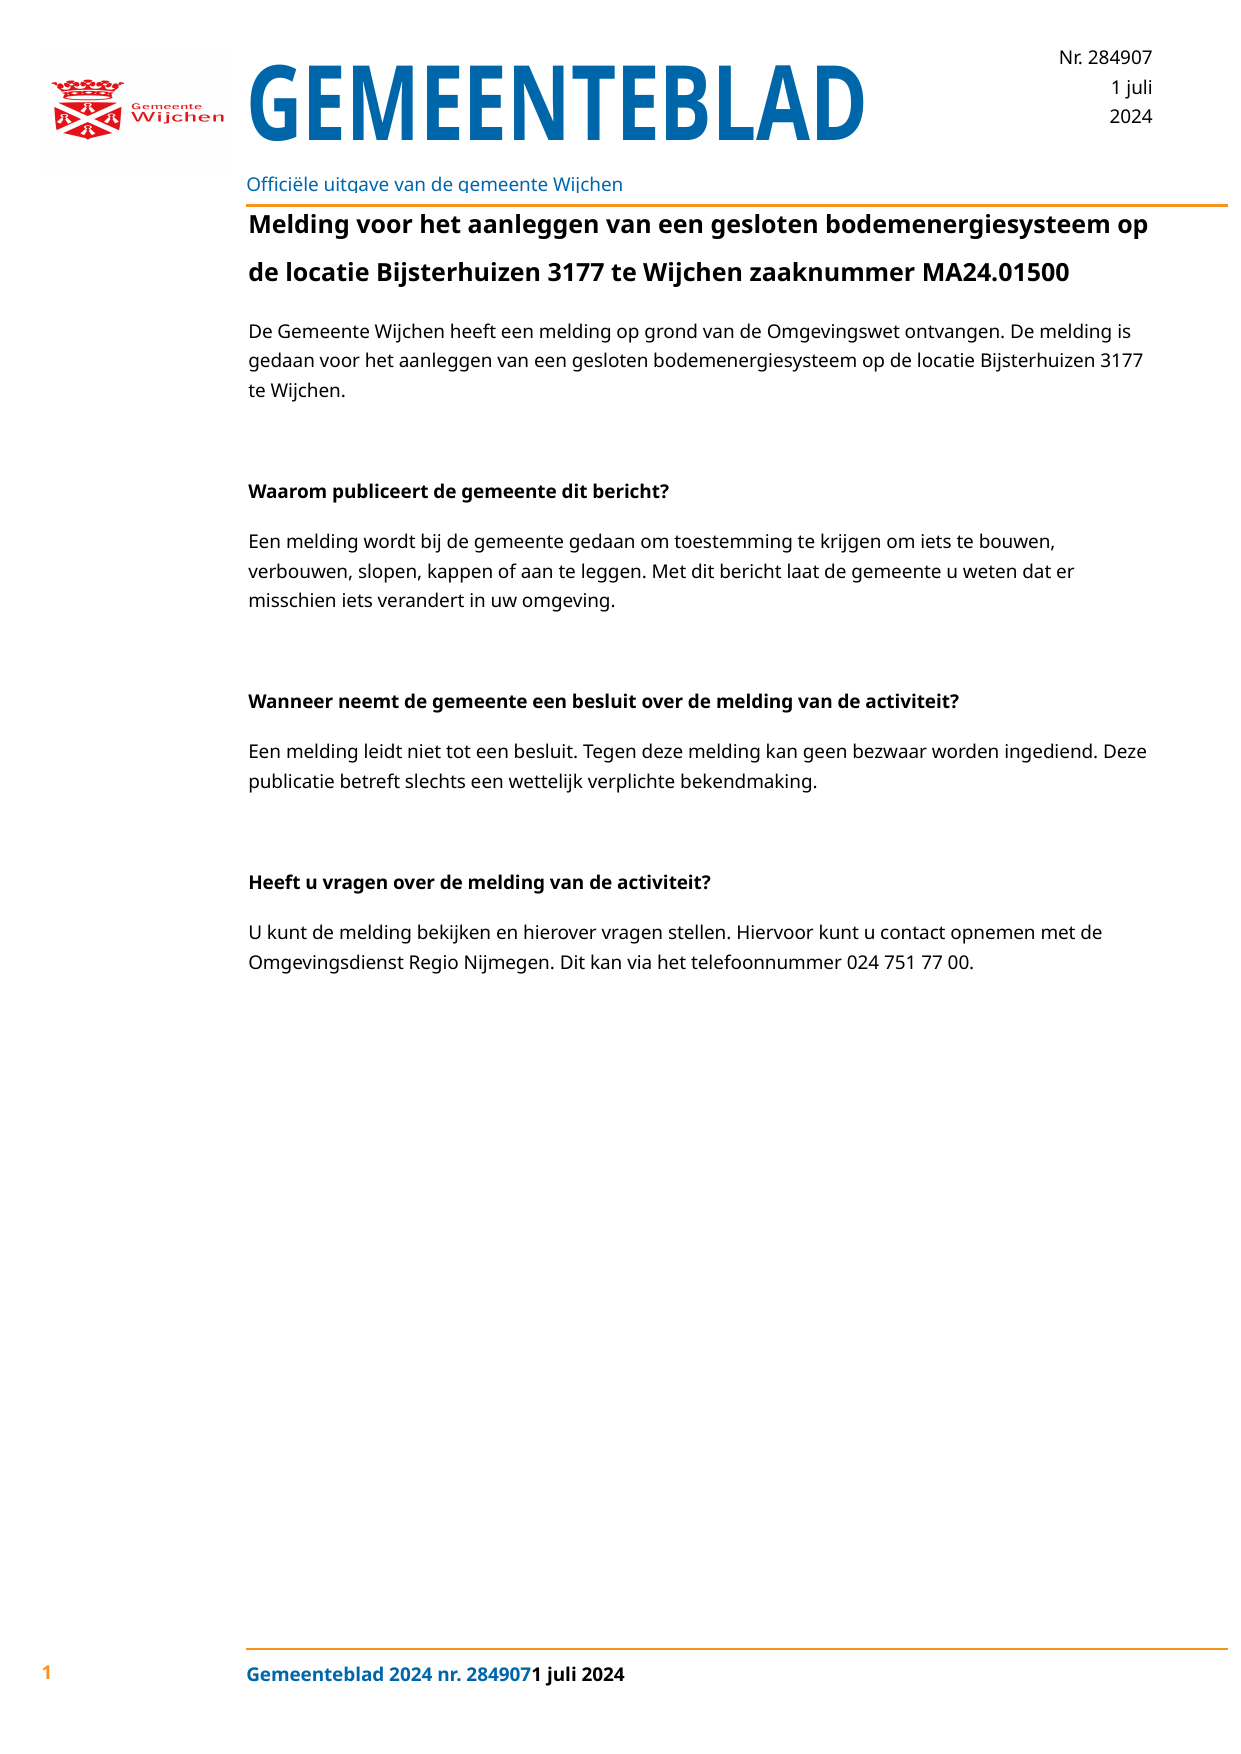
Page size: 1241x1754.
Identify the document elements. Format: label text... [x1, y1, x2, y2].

text Melding voor het aanleggen van een gesloten bodemenergiesysteem op de locatie Bijsterhuizen 3177 te Wijchen zaaknummer MA24.01500 [248, 207, 1152, 288]
text Een melding leidt niet tot een besluit. Tegen deze melding kan geen bezwaar worden ingediend. Deze publicatie betreft slechts een wettelijk verplichte bekendmaking. [248, 739, 1152, 794]
text De Gemeente Wijchen heeft een melding op grond van de Omgevingswet ontvangen. De melding is gedaan voor het aanleggen van een gesloten bodemenergiesysteem op de locatie Bijsterhuizen 3177 te Wijchen. [248, 318, 1152, 403]
text Een melding wordt bij de gemeente gedaan om toestemming te krijgen om iets te bouwen, verbouwen, slopen, kappen of aan te leggen. Met dit bericht laat de gemeente u weten dat er misschien iets verandert in uw omgeving. [248, 528, 1152, 613]
text U kunt de melding bekijken en hierover vragen stellen. Hiervoor kunt u contact opnemen met de Omgevingsdienst Regio Nijmegen. Dit kan via het telefoonnummer 024 751 77 00. [248, 919, 1152, 975]
text Waarom publiceert de gemeente dit bericht? [248, 478, 1152, 504]
text Heeft u vragen over de melding van de activiteit? [248, 869, 1152, 895]
picture [41, 47, 231, 172]
text Wanneer neemt de gemeente een besluit over de melding van de activiteit? [248, 688, 1152, 714]
